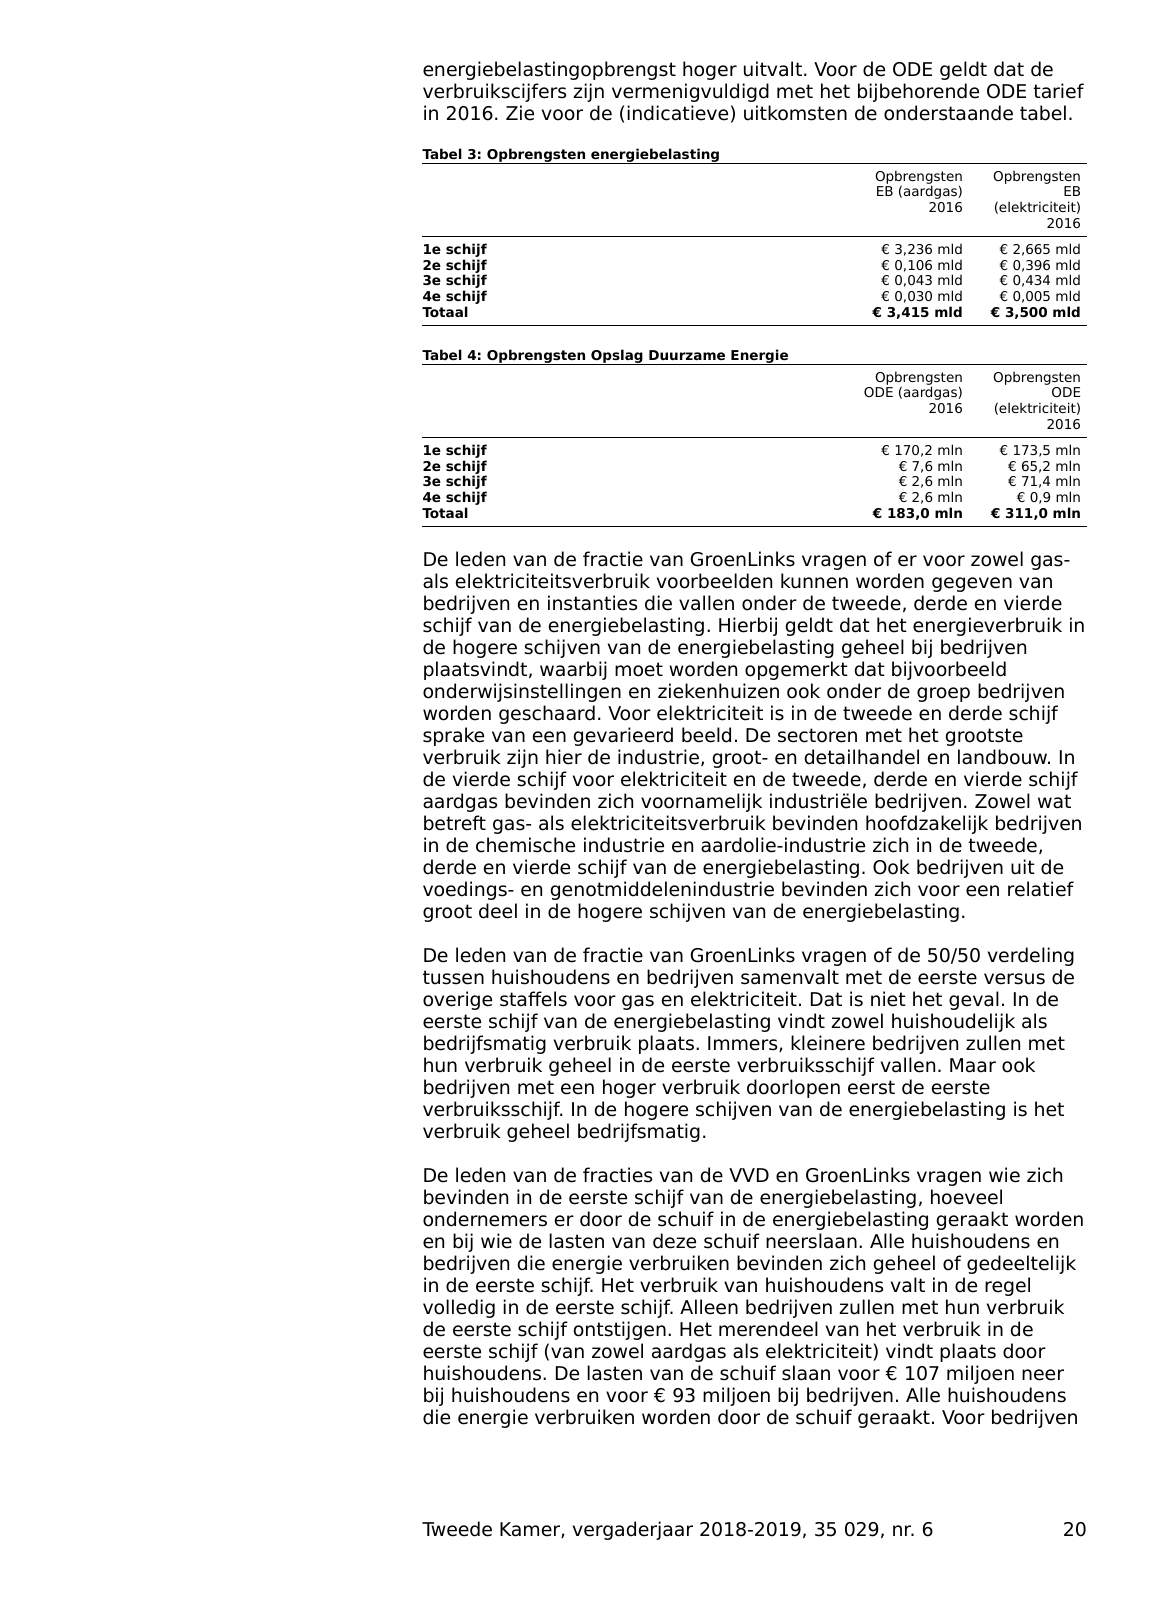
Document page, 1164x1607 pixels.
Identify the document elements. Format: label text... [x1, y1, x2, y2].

table_cell € 71,4 mln [969, 474, 1087, 490]
table_cell € 0,030 mld [850, 289, 968, 304]
table_cell € 0,9 mln [969, 490, 1087, 506]
table_header Tabel 4: Opbrengsten Opslag Duurzame Energie [422, 348, 1087, 364]
text De leden van de fracties van de VVD en GroenLinks vragen wie zich bevinden in de eerste schijf van de energiebelasting, hoeveel ondernemers er door de schuif in de energiebelasting geraakt worden en bij wie de lasten van deze schuif neerslaan. Alle huishoudens en bedrijven die energie verbruiken bevinden zich geheel of gedeeltelijk in de eerste schijf. Het verbruik van huishoudens valt in de regel volledig in de eerste schijf. Alleen bedrijven zullen met hun verbruik de eerste schijf ontstijgen. Het merendeel van het verbruik in de eerste schijf (van zowel aardgas als elektriciteit) vindt plaats door huishoudens. De lasten van de schuif slaan voor € 107 miljoen neer bij huishoudens en voor € 93 miljoen bij bedrijven. Alle huishoudens die energie verbruiken worden door de schuif geraakt. Voor bedrijven [422, 1165, 1087, 1429]
table_cell € 311,0 mln [969, 506, 1087, 526]
table_cell € 3,236 mld [850, 237, 968, 257]
table_cell € 2,6 mln [850, 474, 968, 490]
table_cell 3e schijf [422, 273, 850, 289]
table_cell € 2,665 mld [969, 237, 1087, 257]
text energiebelastingopbrengst hoger uitvalt. Voor de ODE geldt dat de verbruikscijfers zijn vermenigvuldigd met het bijbehorende ODE tarief in 2016. Zie voor de (indicatieve) uitkomsten de onderstaande tabel. [422, 59, 1087, 125]
table_cell € 0,434 mld [969, 273, 1087, 289]
table_header Tabel 3: Opbrengsten energiebelasting [422, 147, 1087, 163]
table_cell € 0,043 mld [850, 273, 968, 289]
table_cell 4e schijf [422, 490, 850, 506]
table_cell Opbrengsten ODE (elektriciteit) 2016 [969, 365, 1087, 437]
text De leden van de fractie van GroenLinks vragen of de 50/50 verdeling tussen huishoudens en bedrijven samenvalt met de eerste versus de overige staffels voor gas en elektriciteit. Dat is niet het geval. In de eerste schijf van de energiebelasting vindt zowel huishoudelijk als bedrijfsmatig verbruik plaats. Immers, kleinere bedrijven zullen met hun verbruik geheel in de eerste verbruiksschijf vallen. Maar ook bedrijven met een hoger verbruik doorlopen eerst de eerste verbruiksschijf. In de hogere schijven van de energiebelasting is het verbruik geheel bedrijfsmatig. [422, 945, 1087, 1143]
table_cell 4e schijf [422, 289, 850, 304]
table_cell Opbrengsten ODE (aardgas) 2016 [850, 365, 968, 437]
table_cell € 2,6 mln [850, 490, 968, 506]
table_cell € 3,500 mld [969, 305, 1087, 325]
table_cell € 170,2 mln [850, 438, 968, 458]
table_cell 2e schijf [422, 459, 850, 474]
table_cell [422, 164, 850, 236]
table_cell € 0,106 mld [850, 258, 968, 273]
table_cell € 0,396 mld [969, 258, 1087, 273]
table_cell Opbrengsten EB (elektriciteit) 2016 [969, 164, 1087, 236]
table_cell 3e schijf [422, 474, 850, 490]
table_cell € 183,0 mln [850, 506, 968, 526]
table_cell € 65,2 mln [969, 459, 1087, 474]
table_cell Totaal [422, 506, 850, 526]
table_cell € 3,415 mld [850, 305, 968, 325]
table_cell € 173,5 mln [969, 438, 1087, 458]
table_cell 1e schijf [422, 438, 850, 458]
table_cell Totaal [422, 305, 850, 325]
table_cell [422, 365, 850, 437]
table_cell Opbrengsten EB (aardgas) 2016 [850, 164, 968, 236]
table_cell € 7,6 mln [850, 459, 968, 474]
table_cell € 0,005 mld [969, 289, 1087, 304]
table_cell 2e schijf [422, 258, 850, 273]
text De leden van de fractie van GroenLinks vragen of er voor zowel gas- als elektriciteitsverbruik voorbeelden kunnen worden gegeven van bedrijven en instanties die vallen onder de tweede, derde en vierde schijf van de energiebelasting. Hierbij geldt dat het energieverbruik in de hogere schijven van de energiebelasting geheel bij bedrijven plaatsvindt, waarbij moet worden opgemerkt dat bijvoorbeeld onderwijsinstellingen en ziekenhuizen ook onder de groep bedrijven worden geschaard. Voor elektriciteit is in de tweede en derde schijf sprake van een gevarieerd beeld. De sectoren met het grootste verbruik zijn hier de industrie, groot- en detailhandel en landbouw. In de vierde schijf voor elektriciteit en de tweede, derde en vierde schijf aardgas bevinden zich voornamelijk industriële bedrijven. Zowel wat betreft gas- als elektriciteitsverbruik bevinden hoofdzakelijk bedrijven in de chemische industrie en aardolie-industrie zich in de tweede, derde en vierde schijf van de energiebelasting. Ook bedrijven uit de voedings- en genotmiddelenindustrie bevinden zich voor een relatief groot deel in de hogere schijven van de energiebelasting. [422, 549, 1087, 923]
table_cell 1e schijf [422, 237, 850, 257]
